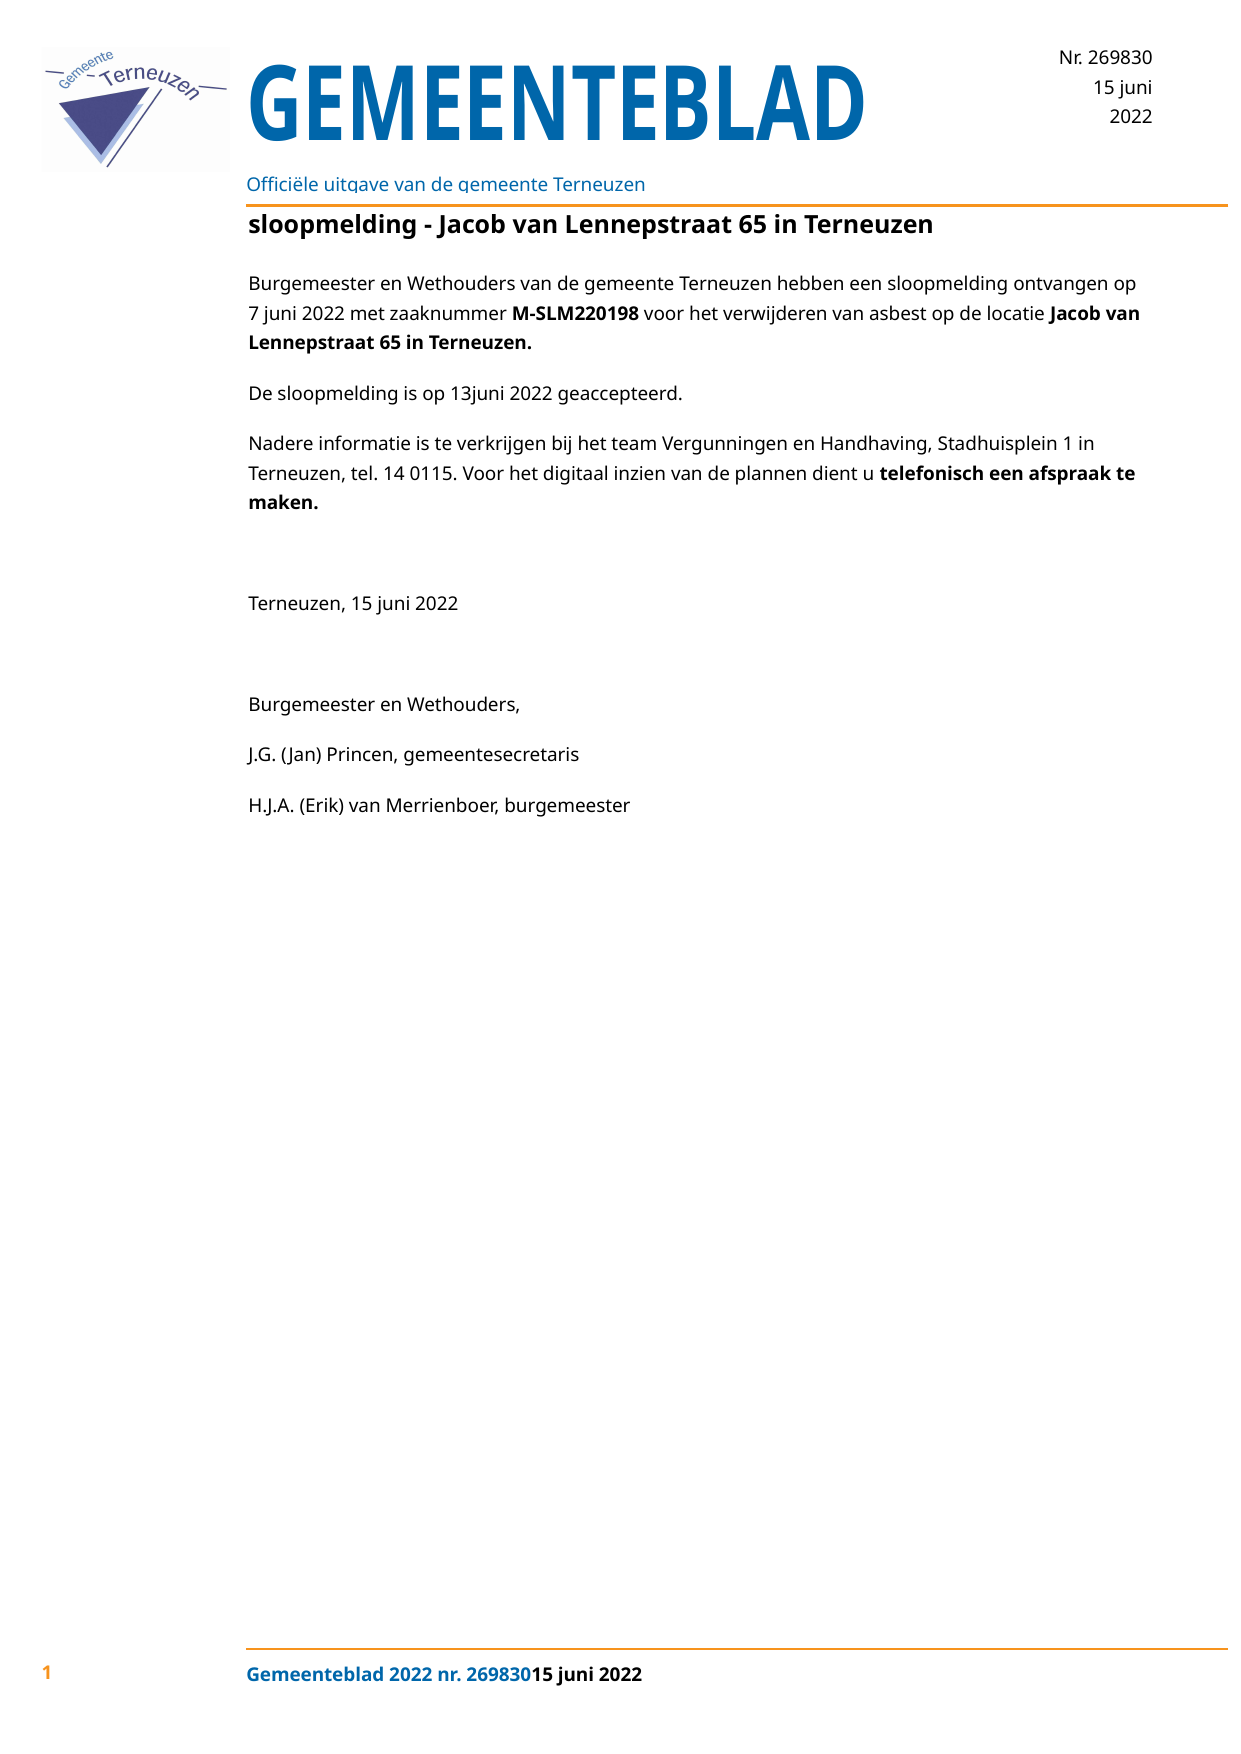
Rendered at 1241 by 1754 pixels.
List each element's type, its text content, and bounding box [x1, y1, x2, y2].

picture [41, 47, 231, 172]
text J.G. (Jan) Princen, gemeentesecretaris [248, 742, 1152, 767]
text Terneuzen, 15 juni 2022 [248, 590, 1152, 616]
text sloopmelding - Jacob van Lennepstraat 65 in Terneuzen [248, 207, 1152, 241]
text Burgemeester en Wethouders, [248, 691, 1152, 717]
text De sloopmelding is op 13juni 2022 geaccepteerd. [248, 380, 1152, 406]
text Nadere informatie is te verkrijgen bij het team Vergunningen en Handhaving, Stadhuisplein 1 in Terneuzen, tel. 14 0115. Voor het digitaal inzien van de plannen dient u telefonisch een afspraak te maken. [248, 430, 1152, 515]
text Burgemeester en Wethouders van de gemeente Terneuzen hebben een sloopmelding ontvangen op 7 juni 2022 met zaaknummer M-SLM220198 voor het verwijderen van asbest op de locatie Jacob van Lennepstraat 65 in Terneuzen. [248, 270, 1152, 355]
text H.J.A. (Erik) van Merrienboer, burgemeester [248, 792, 1152, 818]
